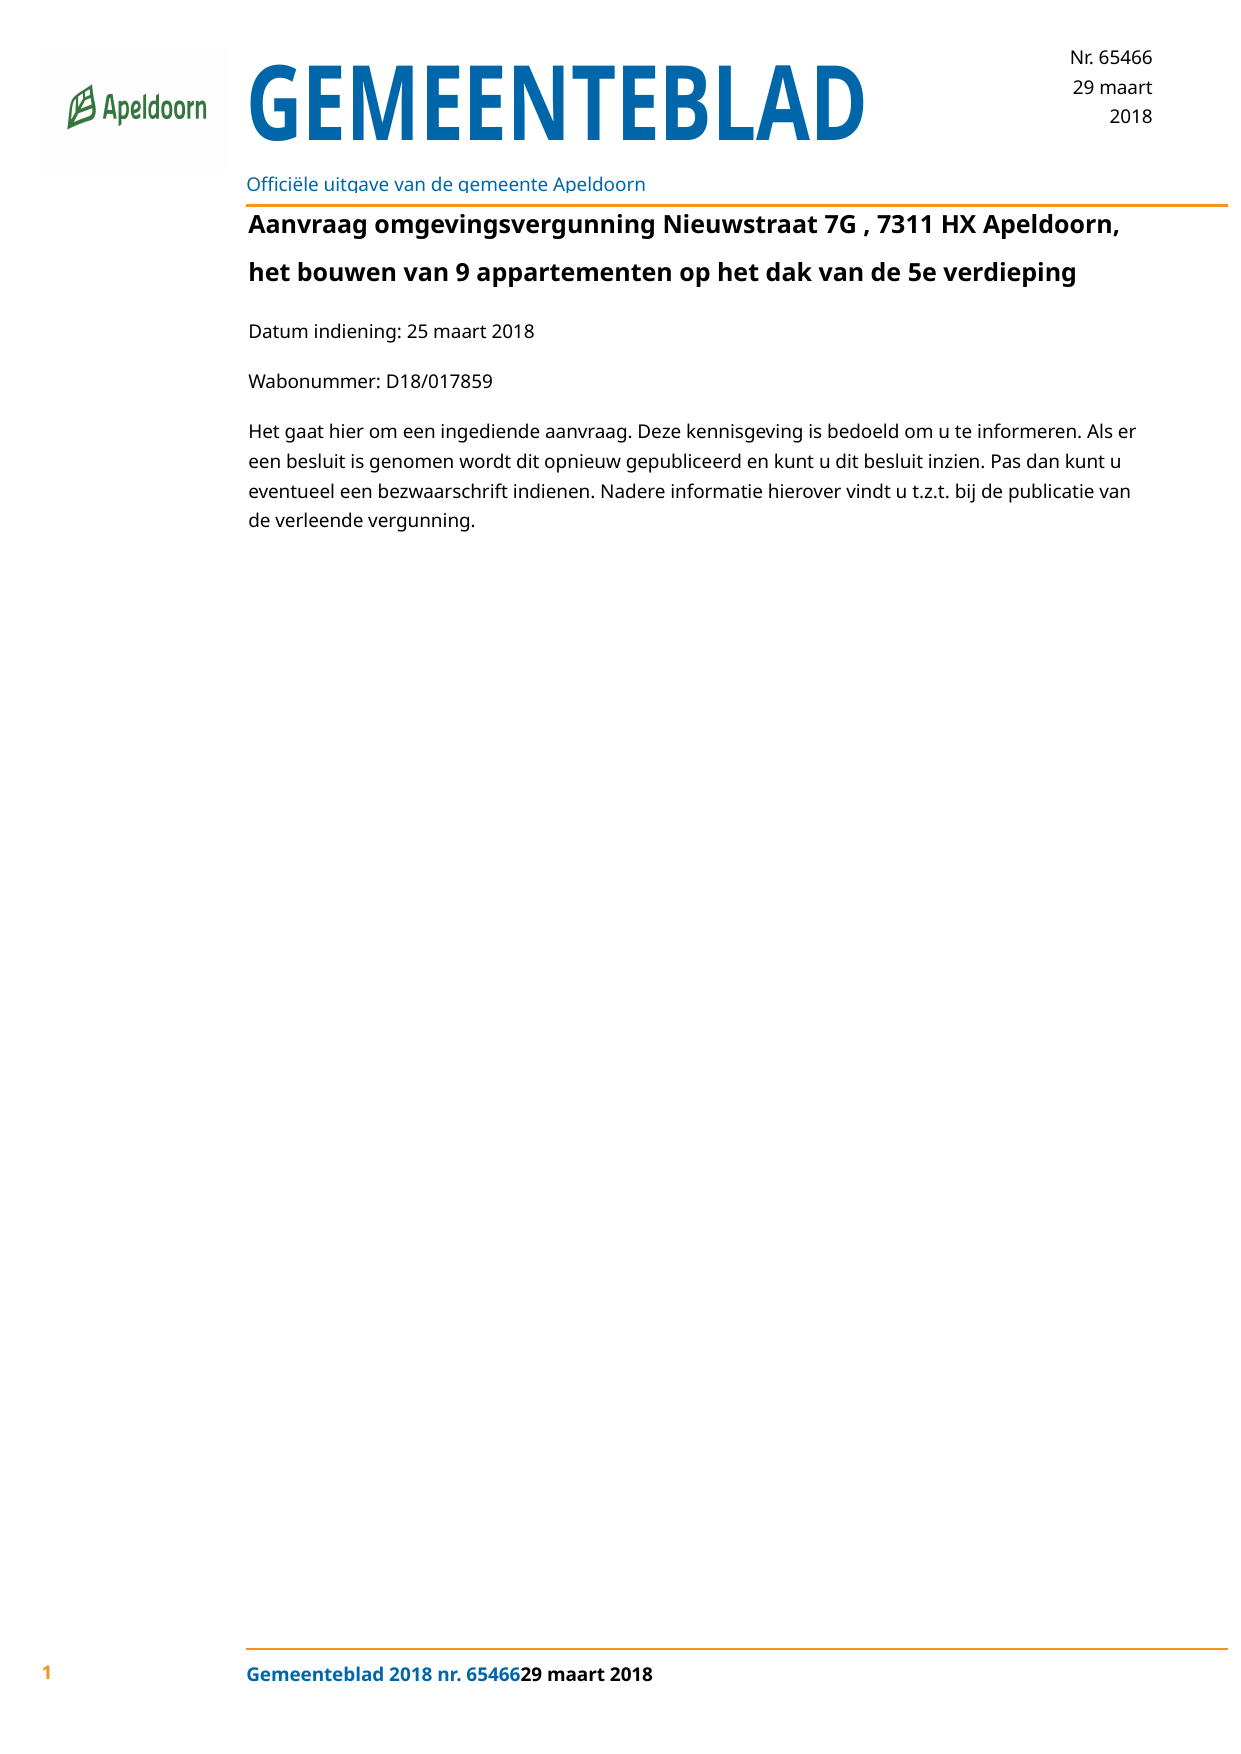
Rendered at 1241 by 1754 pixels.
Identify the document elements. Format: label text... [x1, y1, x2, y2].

text Wabonummer: D18/017859 [248, 368, 1152, 394]
text Aanvraag omgevingsvergunning Nieuwstraat 7G , 7311 HX Apeldoorn, het bouwen van 9 appartementen op het dak van de 5e verdieping [248, 207, 1152, 288]
text Het gaat hier om een ingediende aanvraag. Deze kennisgeving is bedoeld om u te informeren. Als er een besluit is genomen wordt dit opnieuw gepubliceerd en kunt u dit besluit inzien. Pas dan kunt u eventueel een bezwaarschrift indienen. Nadere informatie hierover vindt u t.z.t. bij de publicatie van de verleende vergunning. [248, 419, 1152, 533]
picture [41, 47, 231, 172]
text Datum indiening: 25 maart 2018 [248, 318, 1152, 344]
